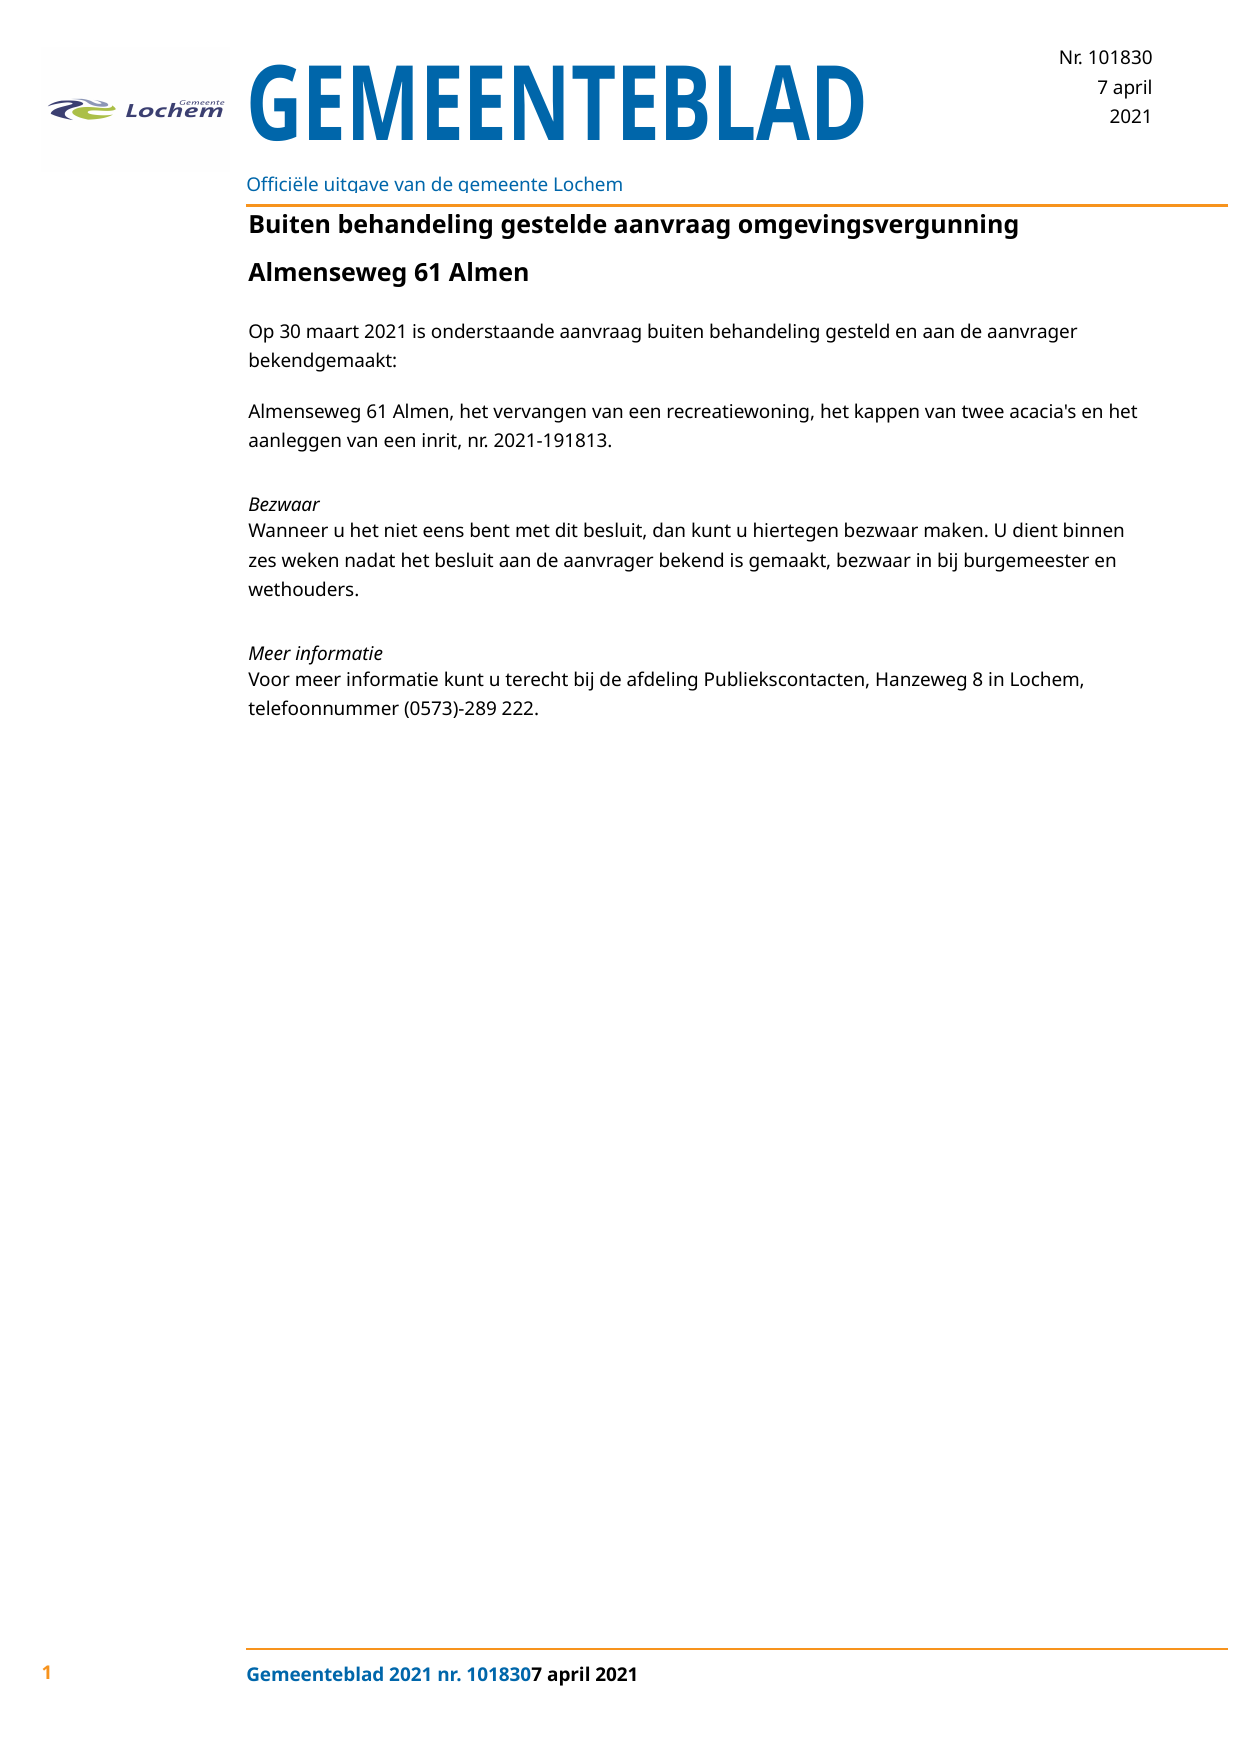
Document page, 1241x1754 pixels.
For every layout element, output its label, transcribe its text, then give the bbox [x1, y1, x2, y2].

text Bezwaar [248, 491, 1152, 517]
text Wanneer u het niet eens bent met dit besluit, dan kunt u hiertegen bezwaar maken. U dient binnen zes weken nadat het besluit aan de aanvrager bekend is gemaakt, bezwaar in bij burgemeester en wethouders. [248, 517, 1152, 602]
text Op 30 maart 2021 is onderstaande aanvraag buiten behandeling gesteld en aan de aanvrager bekendgemaakt: [248, 318, 1152, 373]
picture [41, 47, 231, 172]
text Voor meer informatie kunt u terecht bij de afdeling Publiekscontacten, Hanzeweg 8 in Lochem, telefoonnummer (0573)-289 222. [248, 666, 1152, 721]
text Almenseweg 61 Almen, het vervangen van een recreatiewoning, het kappen van twee acacia's en het aanleggen van een inrit, nr. 2021-191813. [248, 398, 1152, 453]
text Meer informatie [248, 640, 1152, 666]
text Buiten behandeling gestelde aanvraag omgevingsvergunning Almenseweg 61 Almen [248, 207, 1152, 288]
